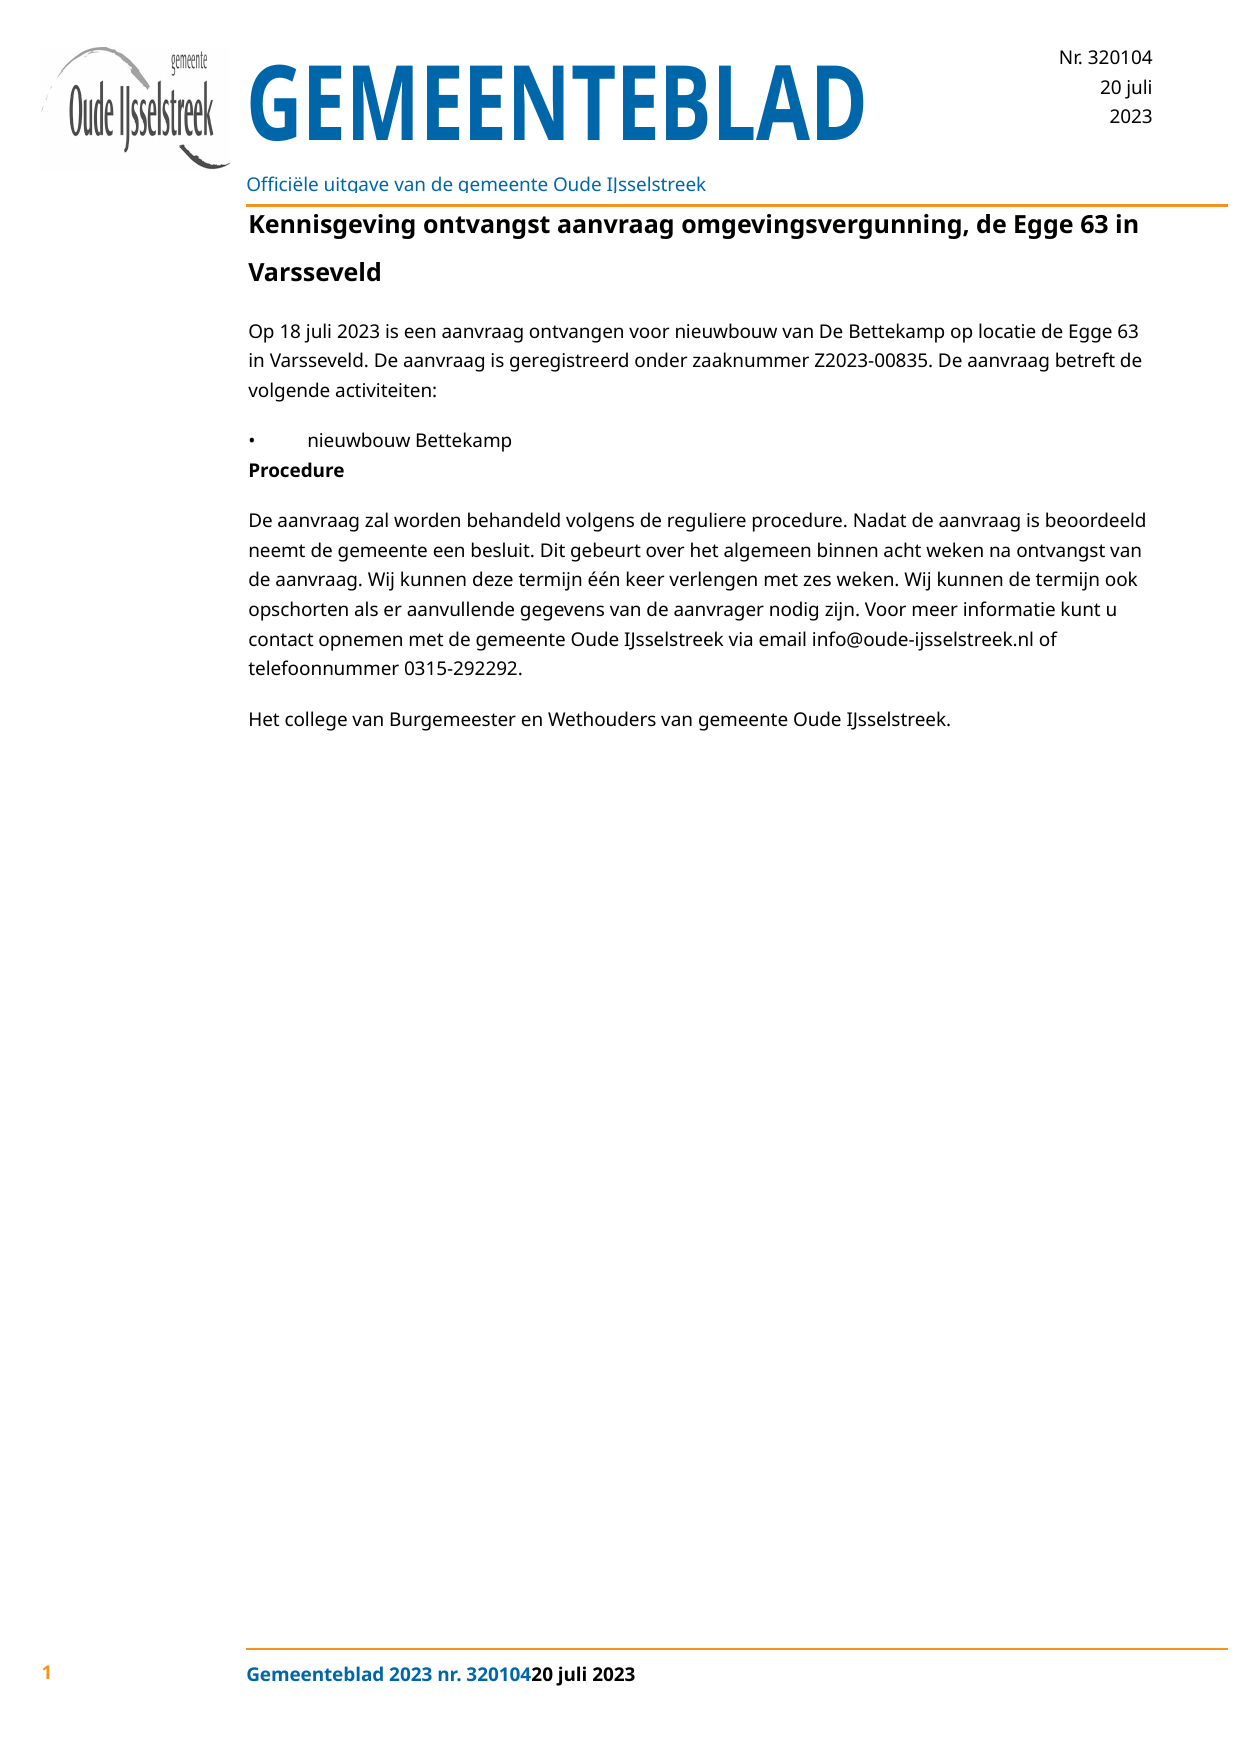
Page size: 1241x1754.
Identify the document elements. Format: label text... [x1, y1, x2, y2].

text Op 18 juli 2023 is een aanvraag ontvangen voor nieuwbouw van De Bettekamp op locatie de Egge 63 in Varsseveld. De aanvraag is geregistreerd onder zaaknummer Z2023-00835. De aanvraag betreft de volgende activiteiten: [248, 318, 1152, 403]
text De aanvraag zal worden behandeld volgens de reguliere procedure. Nadat de aanvraag is beoordeeld neemt de gemeente een besluit. Dit gebeurt over het algemeen binnen acht weken na ontvangst van de aanvraag. Wij kunnen deze termijn één keer verlengen met zes weken. Wij kunnen de termijn ook opschorten als er aanvullende gegevens van de aanvrager nodig zijn. Voor meer informatie kunt u contact opnemen met de gemeente Oude IJsselstreek via email info@oude-ijsselstreek.nl of telefoonnummer 0315-292292. [248, 507, 1152, 681]
text Kennisgeving ontvangst aanvraag omgevingsvergunning, de Egge 63 in Varsseveld [248, 207, 1152, 288]
text Het college van Burgemeester en Wethouders van gemeente Oude IJsselstreek. [248, 706, 1152, 732]
list nieuwbouw Bettekamp [248, 427, 1152, 453]
picture [41, 47, 231, 172]
text Procedure [248, 457, 1152, 483]
